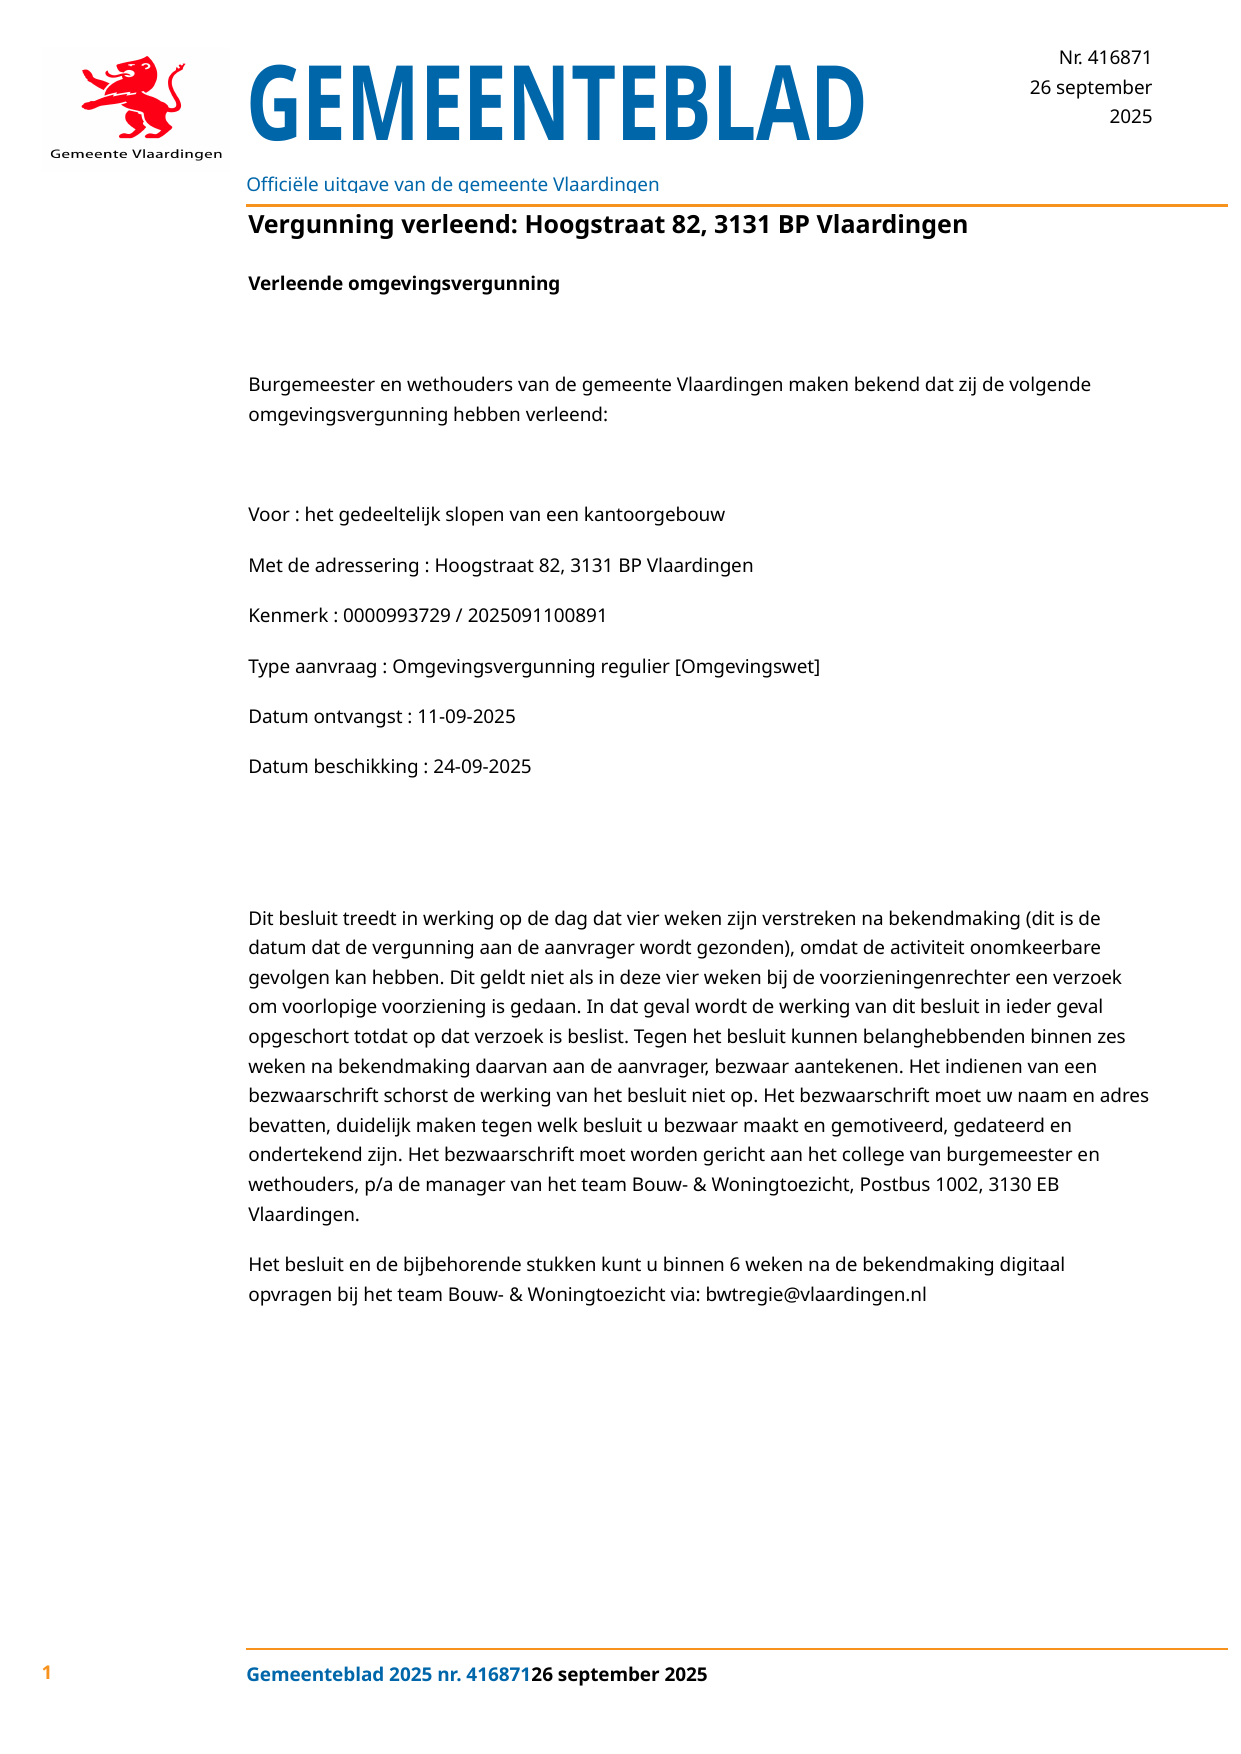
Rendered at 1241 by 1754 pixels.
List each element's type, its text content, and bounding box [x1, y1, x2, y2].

text Verleende omgevingsvergunning [248, 270, 1152, 296]
text Type aanvraag : Omgevingsvergunning regulier [Omgevingswet] [248, 653, 1152, 678]
text Kenmerk : 0000993729 / 2025091100891 [248, 602, 1152, 628]
text Burgemeester en wethouders van de gemeente Vlaardingen maken bekend dat zij de volgende omgevingsvergunning hebben verleend: [248, 371, 1152, 426]
picture [41, 47, 231, 172]
text Datum beschikking : 24-09-2025 [248, 754, 1152, 779]
text Vergunning verleend: Hoogstraat 82, 3131 BP Vlaardingen [248, 207, 1152, 241]
text Voor : het gedeeltelijk slopen van een kantoorgebouw [248, 502, 1152, 527]
text Het besluit en de bijbehorende stukken kunt u binnen 6 weken na de bekendmaking digitaal opvragen bij het team Bouw- & Woningtoezicht via: bwtregie@vlaardingen.nl [248, 1251, 1152, 1306]
text Datum ontvangst : 11-09-2025 [248, 703, 1152, 729]
text Met de adressering : Hoogstraat 82, 3131 BP Vlaardingen [248, 552, 1152, 578]
text Dit besluit treedt in werking op de dag dat vier weken zijn verstreken na bekendmaking (dit is de datum dat de vergunning aan de aanvrager wordt gezonden), omdat de activiteit onomkeerbare gevolgen kan hebben. Dit geldt niet als in deze vier weken bij de voorzieningenrechter een verzoek om voorlopige voorziening is gedaan. In dat geval wordt de werking van dit besluit in ieder geval opgeschort totdat op dat verzoek is beslist. Tegen het besluit kunnen belanghebbenden binnen zes weken na bekendmaking daarvan aan de aanvrager, bezwaar aantekenen. Het indienen van een bezwaarschrift schorst de werking van het besluit niet op. Het bezwaarschrift moet uw naam en adres bevatten, duidelijk maken tegen welk besluit u bezwaar maakt en gemotiveerd, gedateerd en ondertekend zijn. Het bezwaarschrift moet worden gericht aan het college van burgemeester en wethouders, p/a de manager van het team Bouw- & Woningtoezicht, Postbus 1002, 3130 EB Vlaardingen. [248, 905, 1152, 1226]
